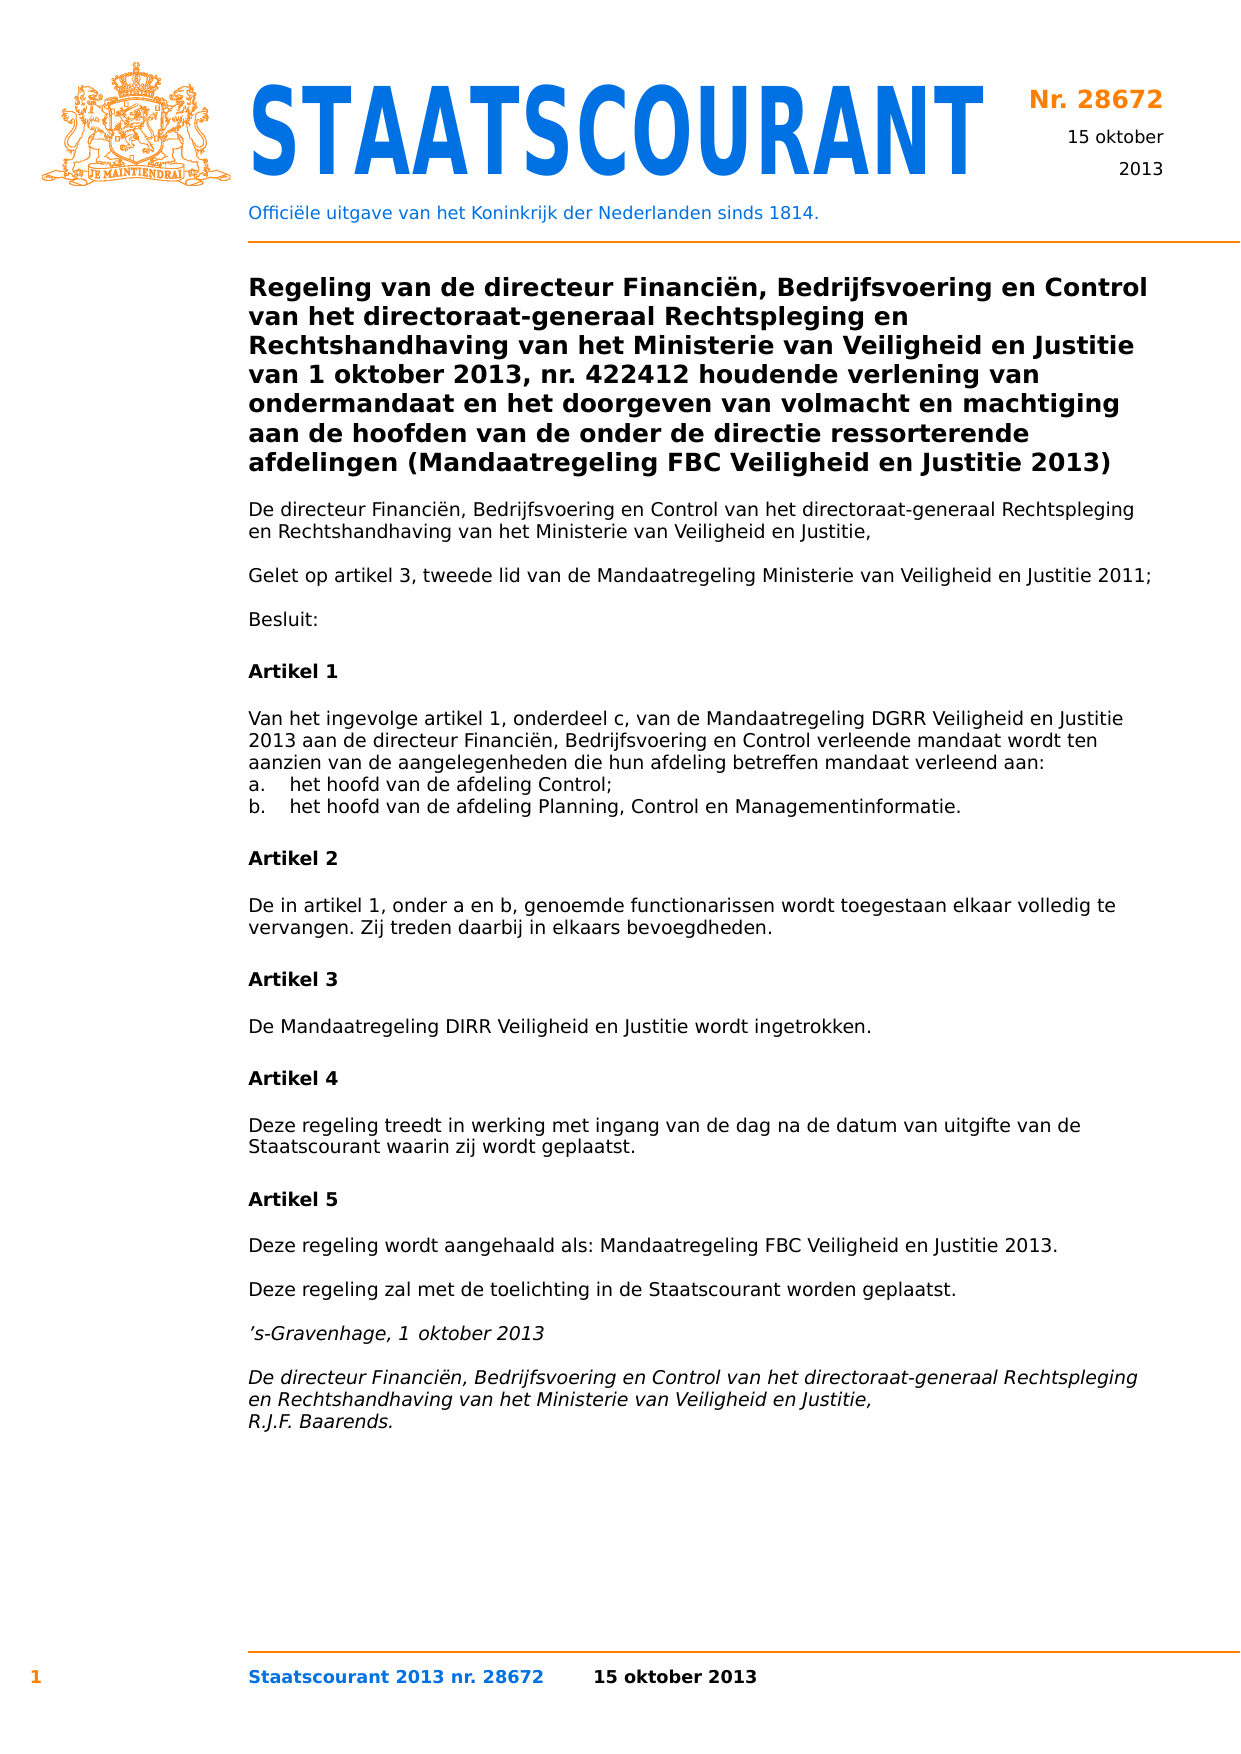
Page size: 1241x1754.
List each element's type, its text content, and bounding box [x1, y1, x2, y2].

text Deze regeling zal met de toelichting in de Staatscourant worden geplaatst. [248, 1279, 1163, 1301]
text De directeur Financiën, Bedrijfsvoering en Control van het directoraat-generaal Rechtspleging en Rechtshandhaving van het Ministerie van Veiligheid en Justitie, [248, 499, 1163, 543]
table_cell 2013 [998, 153, 1240, 203]
text b. het hoofd van de afdeling Planning, Control en Managementinformatie. [248, 796, 1163, 818]
text Besluit: [248, 609, 1163, 631]
subtitle Artikel 1 [248, 661, 1163, 683]
text De directeur Financiën, Bedrijfsvoering en Control van het directoraat-generaal Rechtspleging en Rechtshandhaving van het Ministerie van Veiligheid en Justitie, R.J.F. Baarends. [248, 1367, 1163, 1433]
text Gelet op artikel 3, tweede lid van de Mandaatregeling Ministerie van Veiligheid en Justitie 2011; [248, 565, 1163, 587]
text Deze regeling treedt in werking met ingang van de dag na de datum van uitgifte van de Staatscourant waarin zij wordt geplaatst. [248, 1114, 1163, 1158]
text a. het hoofd van de afdeling Control; [248, 774, 1163, 796]
table_header Nr. 28672 [998, 62, 1240, 121]
text De in artikel 1, onder a en b, genoemde functionarissen wordt toegestaan elkaar volledig te vervangen. Zij treden daarbij in elkaars bevoegdheden. [248, 894, 1163, 938]
table_header [25, 62, 248, 241]
table_cell Officiële uitgave van het Koninkrijk der Nederlanden sinds 1814. [248, 203, 1240, 241]
table_cell 15 oktober [998, 121, 1240, 153]
picture [41, 62, 231, 186]
subtitle Regeling van de directeur Financiën, Bedrijfsvoering en Control van het directoraat-generaal Rechtspleging en Rechtshandhaving van het Ministerie van Veiligheid en Justitie van 1 oktober 2013, nr. 422412 houdende verlening van ondermandaat en het doorgeven van volmacht en machtiging aan de hoofden van de onder de directie ressorterende afdelingen (Mandaatregeling FBC Veiligheid en Justitie 2013) [248, 273, 1163, 477]
text Deze regeling wordt aangehaald als: Mandaatregeling FBC Veiligheid en Justitie 2013. [248, 1235, 1163, 1257]
table_header STAATSCOURANT [248, 62, 998, 203]
text ’s-Gravenhage, 1 oktober 2013 [248, 1323, 1163, 1345]
subtitle Artikel 4 [248, 1067, 1163, 1089]
text De Mandaatregeling DIRR Veiligheid en Justitie wordt ingetrokken. [248, 1016, 1163, 1037]
text Van het ingevolge artikel 1, onderdeel c, van de Mandaatregeling DGRR Veiligheid en Justitie 2013 aan de directeur Financiën, Bedrijfsvoering en Control verleende mandaat wordt ten aanzien van de aangelegenheden die hun afdeling betreffen mandaat verleend aan: [248, 708, 1163, 774]
subtitle Artikel 3 [248, 968, 1163, 991]
subtitle Artikel 2 [248, 848, 1163, 869]
subtitle Artikel 5 [248, 1188, 1163, 1210]
